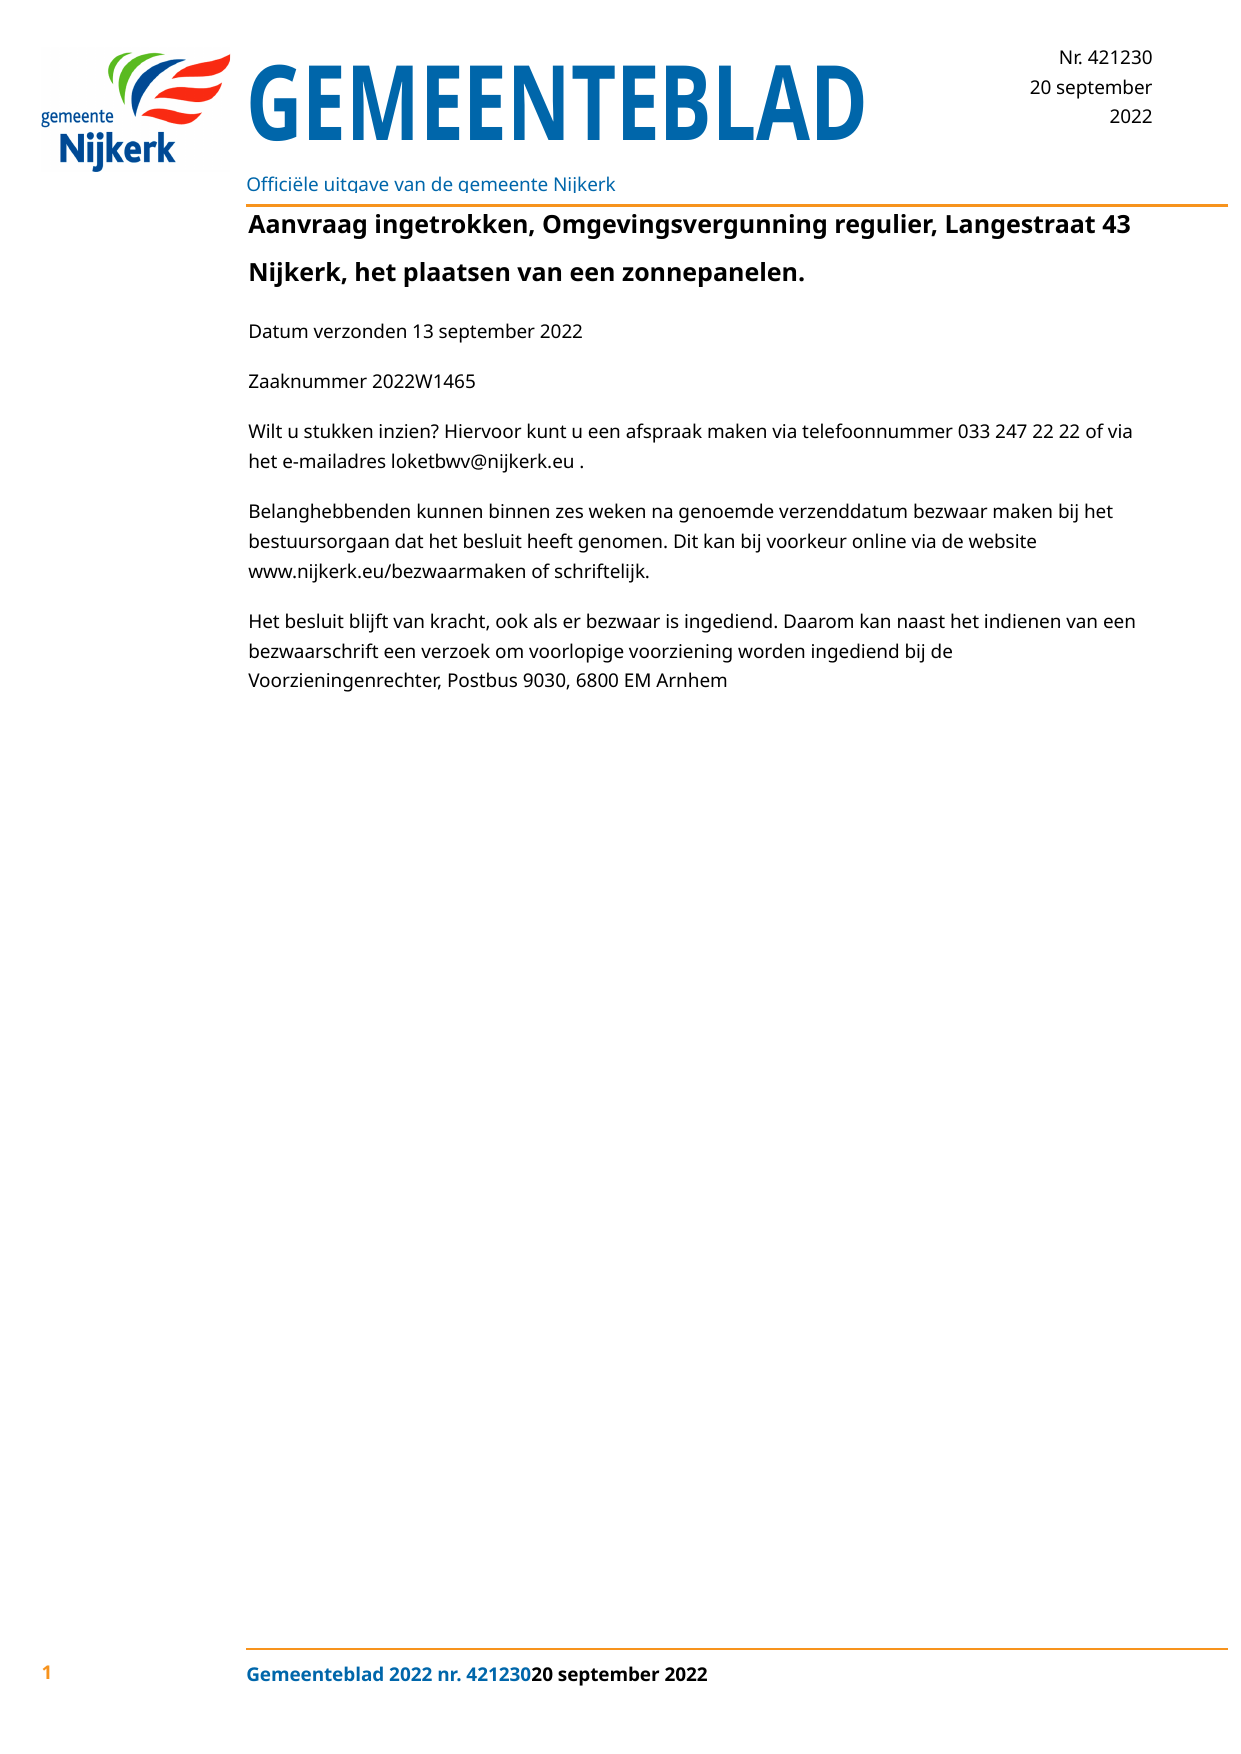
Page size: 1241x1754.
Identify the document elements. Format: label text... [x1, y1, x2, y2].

text Zaaknummer 2022W1465 [248, 368, 1152, 394]
text Aanvraag ingetrokken, Omgevingsvergunning regulier, Langestraat 43 Nijkerk, het plaatsen van een zonnepanelen. [248, 207, 1152, 288]
text Wilt u stukken inzien? Hiervoor kunt u een afspraak maken via telefoonnummer 033 247 22 22 of via het e-mailadres loketbwv@nijkerk.eu . [248, 419, 1152, 474]
picture [41, 47, 231, 172]
text Het besluit blijft van kracht, ook als er bezwaar is ingediend. Daarom kan naast het indienen van een bezwaarschrift een verzoek om voorlopige voorziening worden ingediend bij de Voorzieningenrechter, Postbus 9030, 6800 EM Arnhem [248, 608, 1152, 693]
text Belanghebbenden kunnen binnen zes weken na genoemde verzenddatum bezwaar maken bij het bestuursorgaan dat het besluit heeft genomen. Dit kan bij voorkeur online via de website www.nijkerk.eu/bezwaarmaken of schriftelijk. [248, 499, 1152, 584]
text Datum verzonden 13 september 2022 [248, 318, 1152, 344]
